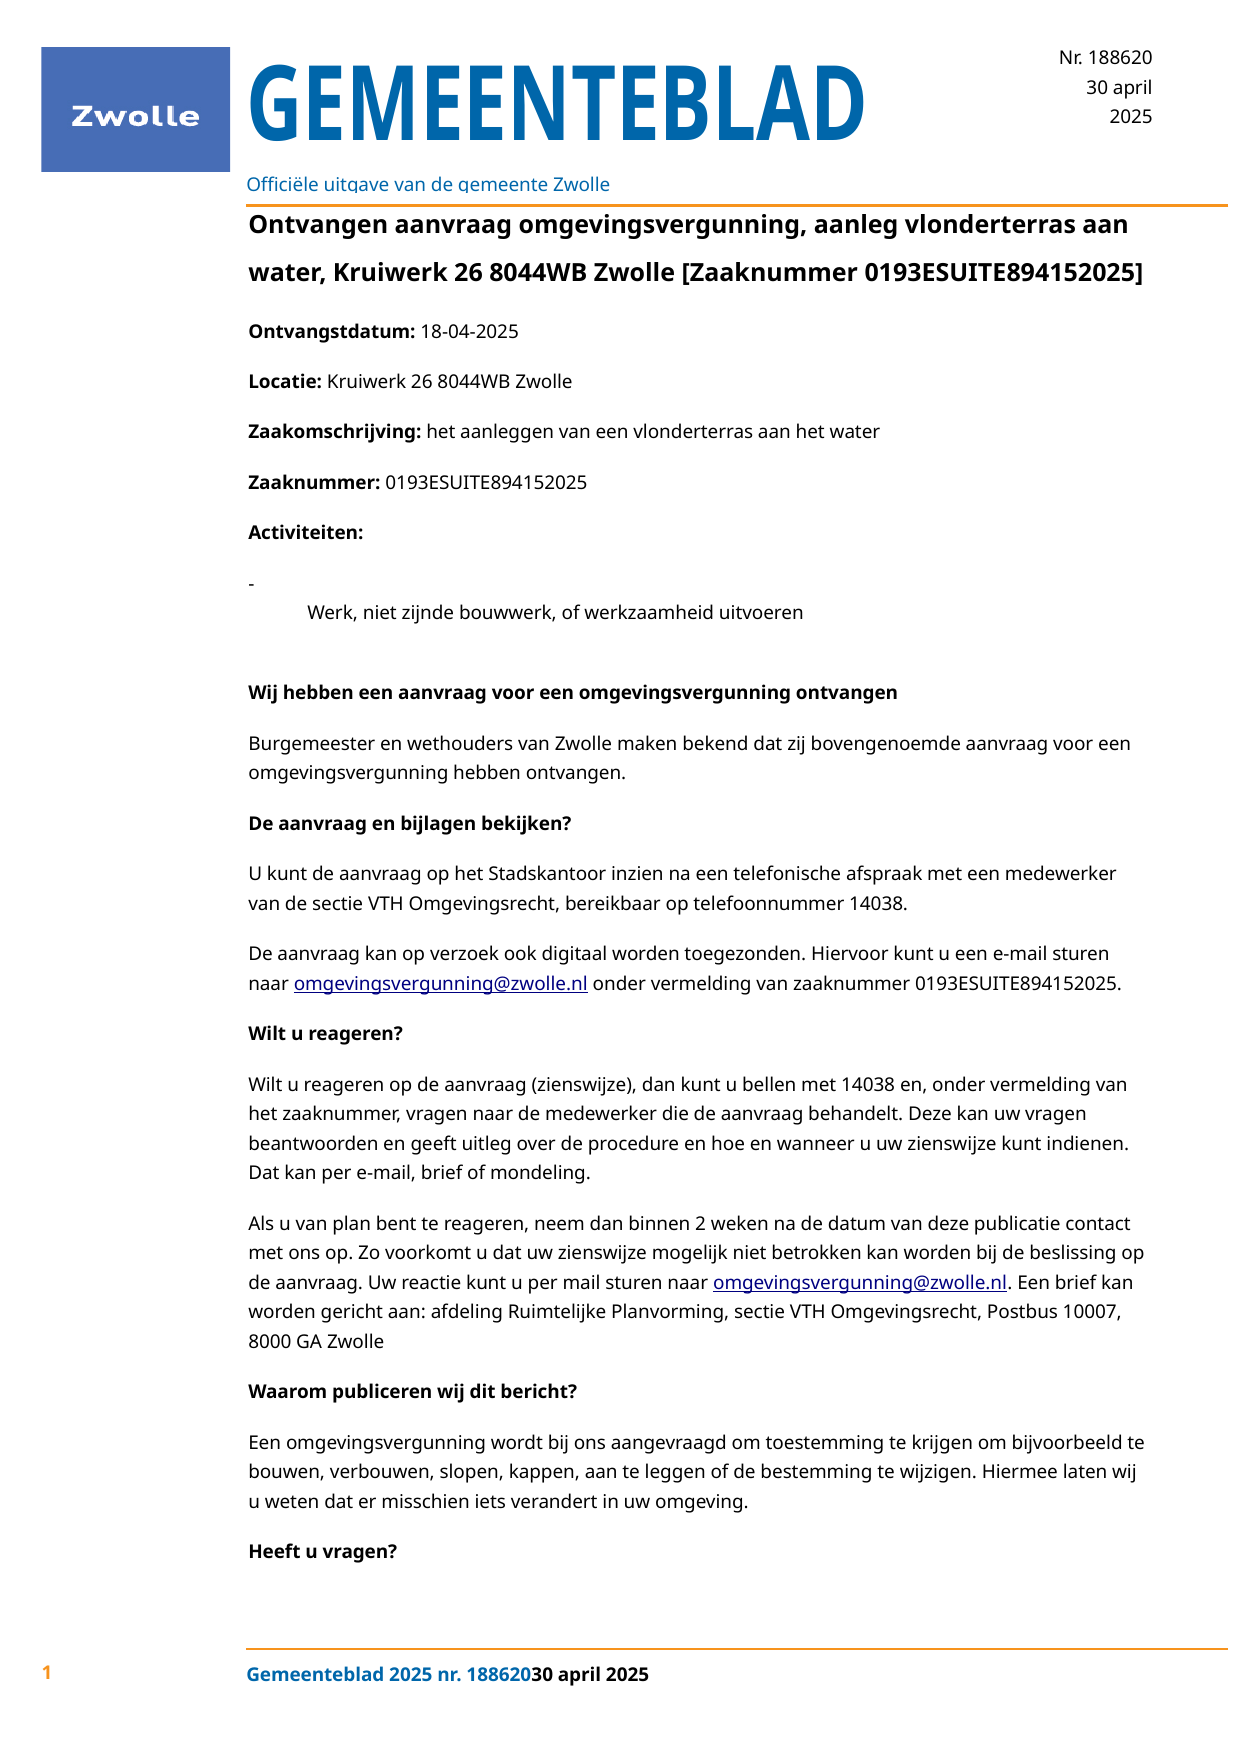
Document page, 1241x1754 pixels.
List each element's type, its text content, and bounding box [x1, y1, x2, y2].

text Ontvangen aanvraag omgevingsvergunning, aanleg vlonderterras aan water, Kruiwerk 26 8044WB Zwolle [Zaaknummer 0193ESUITE894152025] [248, 207, 1152, 288]
text Burgemeester en wethouders van Zwolle maken bekend dat zij bovengenoemde aanvraag voor een omgevingsvergunning hebben ontvangen. [248, 730, 1152, 785]
text De aanvraag en bijlagen bekijken? [248, 810, 1152, 836]
text Een omgevingsvergunning wordt bij ons aangevraagd om toestemming te krijgen om bijvoorbeeld te bouwen, verbouwen, slopen, kappen, aan te leggen of de bestemming te wijzigen. Hiermee laten wij u weten dat er misschien iets verandert in uw omgeving. [248, 1429, 1152, 1514]
text Activiteiten: [248, 519, 1152, 545]
text Zaakomschrijving: het aanleggen van een vlonderterras aan het water [248, 419, 1152, 444]
text U kunt de aanvraag op het Stadskantoor inzien na een telefonische afspraak met een medewerker van de sectie VTH Omgevingsrecht, bereikbaar op telefoonnummer 14038. [248, 860, 1152, 916]
text Heeft u vragen? [248, 1539, 1152, 1564]
text Zaaknummer: 0193ESUITE894152025 [248, 469, 1152, 495]
text Wilt u reageren? [248, 1020, 1152, 1046]
text Wilt u reageren op de aanvraag (zienswijze), dan kunt u bellen met 14038 en, onder vermelding van het zaaknummer, vragen naar de medewerker die de aanvraag behandelt. Deze kan uw vragen beantwoorden en geeft uitleg over de procedure en hoe en wanneer u uw zienswijze kunt indienen. Dat kan per e-mail, brief of mondeling. [248, 1071, 1152, 1185]
text Waarom publiceren wij dit bericht? [248, 1379, 1152, 1404]
text Ontvangstdatum: 18-04-2025 [248, 318, 1152, 344]
text De aanvraag kan op verzoek ook digitaal worden toegezonden. Hiervoor kunt u een e-mail sturen naar omgevingsvergunning@zwolle.nl onder vermelding van zaaknummer 0193ESUITE894152025. [248, 940, 1152, 996]
picture [41, 47, 231, 172]
text Als u van plan bent te reageren, neem dan binnen 2 weken na de datum van deze publicatie contact met ons op. Zo voorkomt u dat uw zienswijze mogelijk niet betrokken kan worden bij de beslissing op de aanvraag. Uw reactie kunt u per mail sturen naar omgevingsvergunning@zwolle.nl. Een brief kan worden gericht aan: afdeling Ruimtelijke Planvorming, sectie VTH Omgevingsrecht, Postbus 10007, 8000 GA Zwolle [248, 1210, 1152, 1354]
list Werk, niet zijnde bouwwerk, of werkzaamheid uitvoeren [248, 599, 1152, 625]
text Wij hebben een aanvraag voor een omgevingsvergunning ontvangen [248, 679, 1152, 705]
text Locatie: Kruiwerk 26 8044WB Zwolle [248, 368, 1152, 394]
